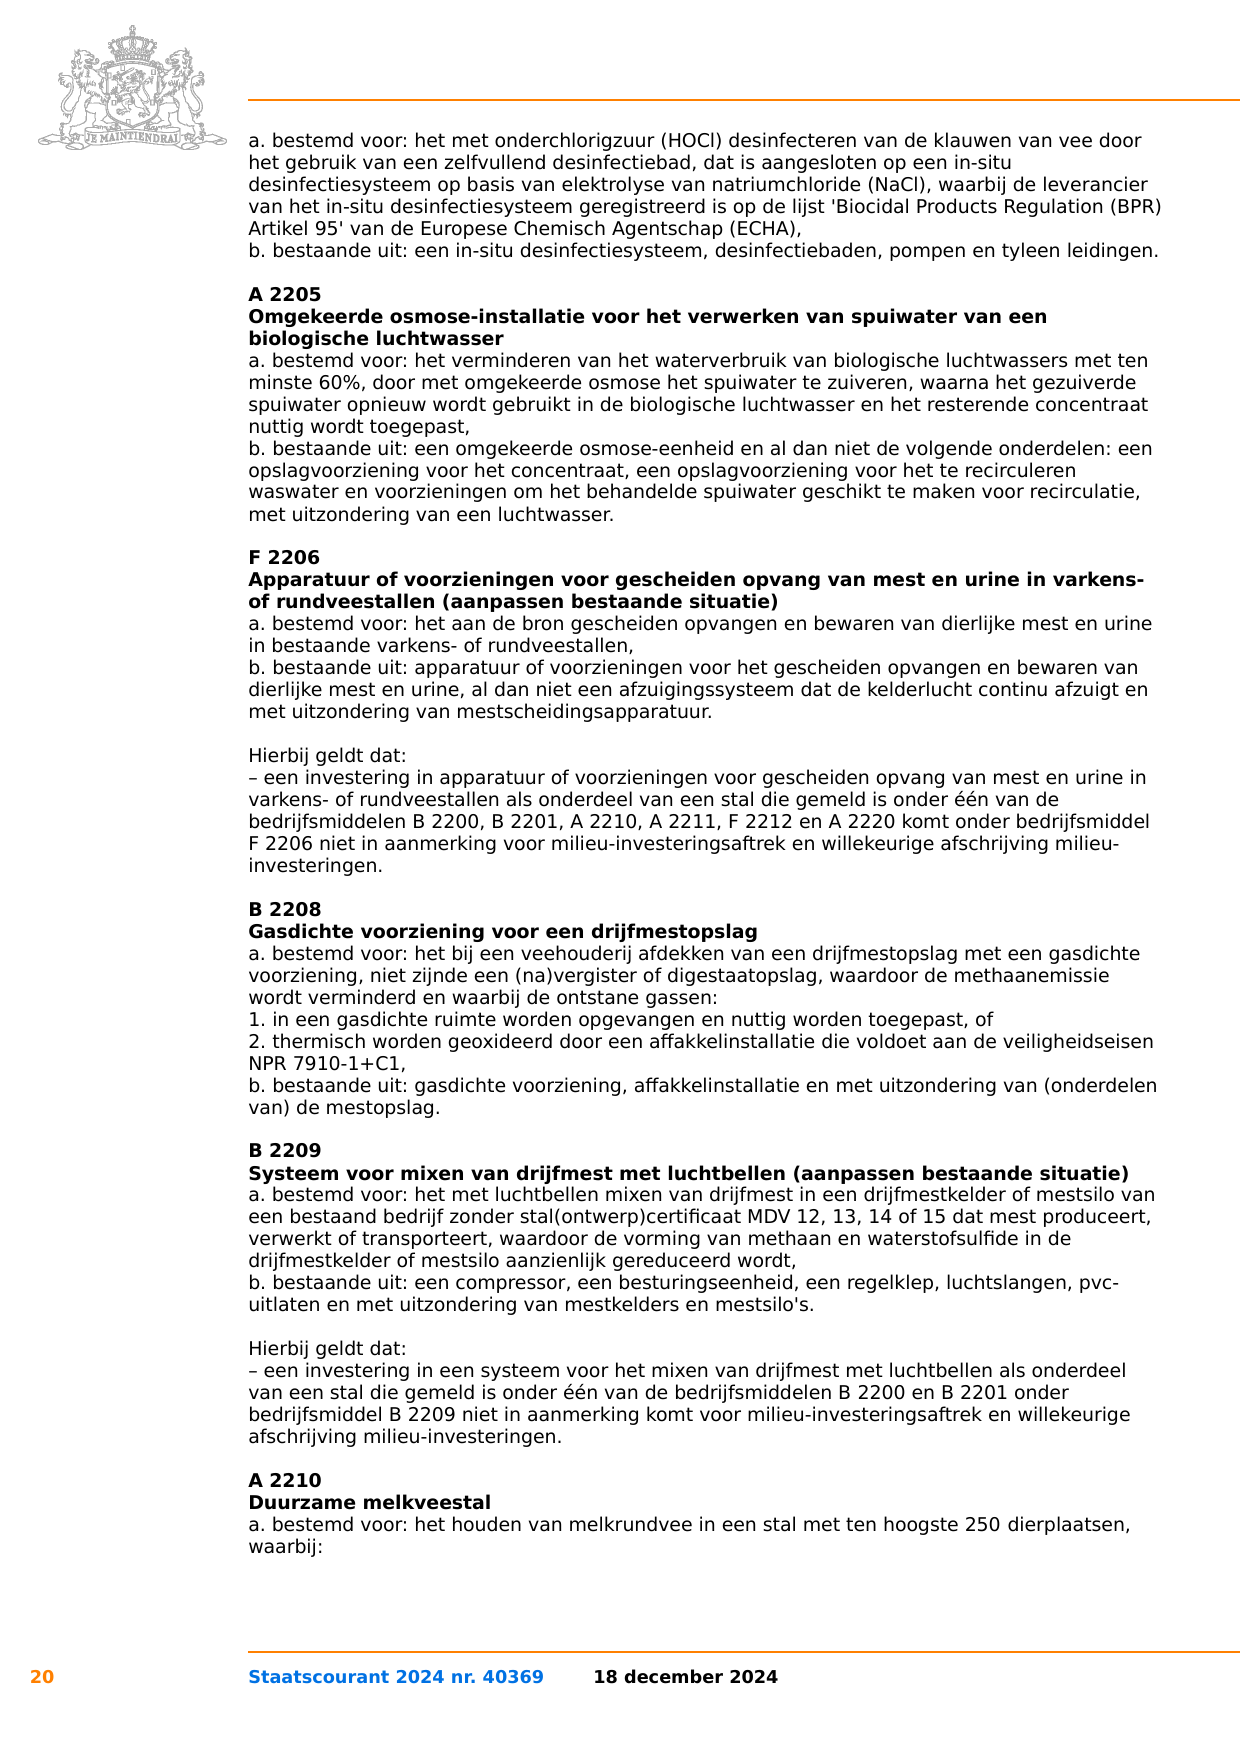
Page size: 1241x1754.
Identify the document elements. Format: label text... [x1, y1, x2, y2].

text B 2208 [248, 899, 1163, 921]
text Apparatuur of voorzieningen voor gescheiden opvang van mest en urine in varkens- of rundveestallen (aanpassen bestaande situatie) [248, 569, 1163, 613]
text – een investering in apparatuur of voorzieningen voor gescheiden opvang van mest en urine in varkens- of rundveestallen als onderdeel van een stal die gemeld is onder één van de bedrijfsmiddelen B 2200, B 2201, A 2210, A 2211, F 2212 en A 2220 komt onder bedrijfsmiddel F 2206 niet in aanmerking voor milieu-investeringsaftrek en willekeurige afschrijving milieu-investeringen. [248, 767, 1163, 877]
text a. bestemd voor: het met onderchlorigzuur (HOCl) desinfecteren van de klauwen van vee door het gebruik van een zelfvullend desinfectiebad, dat is aangesloten op een in-situ desinfectiesysteem op basis van elektrolyse van natriumchloride (NaCl), waarbij de leverancier van het in-situ desinfectiesysteem geregistreerd is op de lijst 'Biocidal Products Regulation (BPR) Artikel 95' van de Europese Chemisch Agentschap (ECHA), [248, 130, 1163, 240]
text a. bestemd voor: het aan de bron gescheiden opvangen en bewaren van dierlijke mest en urine in bestaande varkens- of rundveestallen, [248, 613, 1163, 657]
text b. bestaande uit: een in-situ desinfectiesysteem, desinfectiebaden, pompen en tyleen leidingen. [248, 240, 1163, 262]
text a. bestemd voor: het bij een veehouderij afdekken van een drijfmestopslag met een gasdichte voorziening, niet zijnde een (na)vergister of digestaatopslag, waardoor de methaanemissie wordt verminderd en waarbij de ontstane gassen: [248, 943, 1163, 1009]
text Hierbij geldt dat: [248, 1338, 1163, 1360]
text A 2210 [248, 1470, 1163, 1492]
text a. bestemd voor: het houden van melkrundvee in een stal met ten hoogste 250 dierplaatsen, waarbij: [248, 1514, 1163, 1558]
text b. bestaande uit: apparatuur of voorzieningen voor het gescheiden opvangen en bewaren van dierlijke mest en urine, al dan niet een afzuigingssysteem dat de kelderlucht continu afzuigt en met uitzondering van mestscheidingsapparatuur. [248, 657, 1163, 723]
text b. bestaande uit: gasdichte voorziening, affakkelinstallatie en met uitzondering van (onderdelen van) de mestopslag. [248, 1074, 1163, 1118]
text B 2209 [248, 1140, 1163, 1162]
text a. bestemd voor: het verminderen van het waterverbruik van biologische luchtwassers met ten minste 60%, door met omgekeerde osmose het spuiwater te zuiveren, waarna het gezuiverde spuiwater opnieuw wordt gebruikt in de biologische luchtwasser en het resterende concentraat nuttig wordt toegepast, [248, 349, 1163, 437]
text Hierbij geldt dat: [248, 745, 1163, 767]
text Systeem voor mixen van drijfmest met luchtbellen (aanpassen bestaande situatie) [248, 1162, 1163, 1184]
text Duurzame melkveestal [248, 1492, 1163, 1514]
text b. bestaande uit: een omgekeerde osmose-eenheid en al dan niet de volgende onderdelen: een opslagvoorziening voor het concentraat, een opslagvoorziening voor het te recirculeren waswater en voorzieningen om het behandelde spuiwater geschikt te maken voor recirculatie, met uitzondering van een luchtwasser. [248, 437, 1163, 525]
text 1. in een gasdichte ruimte worden opgevangen en nuttig worden toegepast, of [248, 1009, 1163, 1031]
text a. bestemd voor: het met luchtbellen mixen van drijfmest in een drijfmestkelder of mestsilo van een bestaand bedrijf zonder stal(ontwerp)certificaat MDV 12, 13, 14 of 15 dat mest produceert, verwerkt of transporteert, waardoor de vorming van methaan en waterstofsulfide in de drijfmestkelder of mestsilo aanzienlijk gereduceerd wordt, [248, 1184, 1163, 1272]
text F 2206 [248, 547, 1163, 569]
text Gasdichte voorziening voor een drijfmestopslag [248, 921, 1163, 943]
picture [38, 25, 227, 150]
text A 2205 [248, 284, 1163, 306]
text Omgekeerde osmose-installatie voor het verwerken van spuiwater van een biologische luchtwasser [248, 306, 1163, 349]
text 2. thermisch worden geoxideerd door een affakkelinstallatie die voldoet aan de veiligheidseisen NPR 7910-1+C1, [248, 1031, 1163, 1074]
text b. bestaande uit: een compressor, een besturingseenheid, een regelklep, luchtslangen, pvc-uitlaten en met uitzondering van mestkelders en mestsilo's. [248, 1272, 1163, 1316]
text – een investering in een systeem voor het mixen van drijfmest met luchtbellen als onderdeel van een stal die gemeld is onder één van de bedrijfsmiddelen B 2200 en B 2201 onder bedrijfsmiddel B 2209 niet in aanmerking komt voor milieu-investeringsaftrek en willekeurige afschrijving milieu-investeringen. [248, 1360, 1163, 1448]
